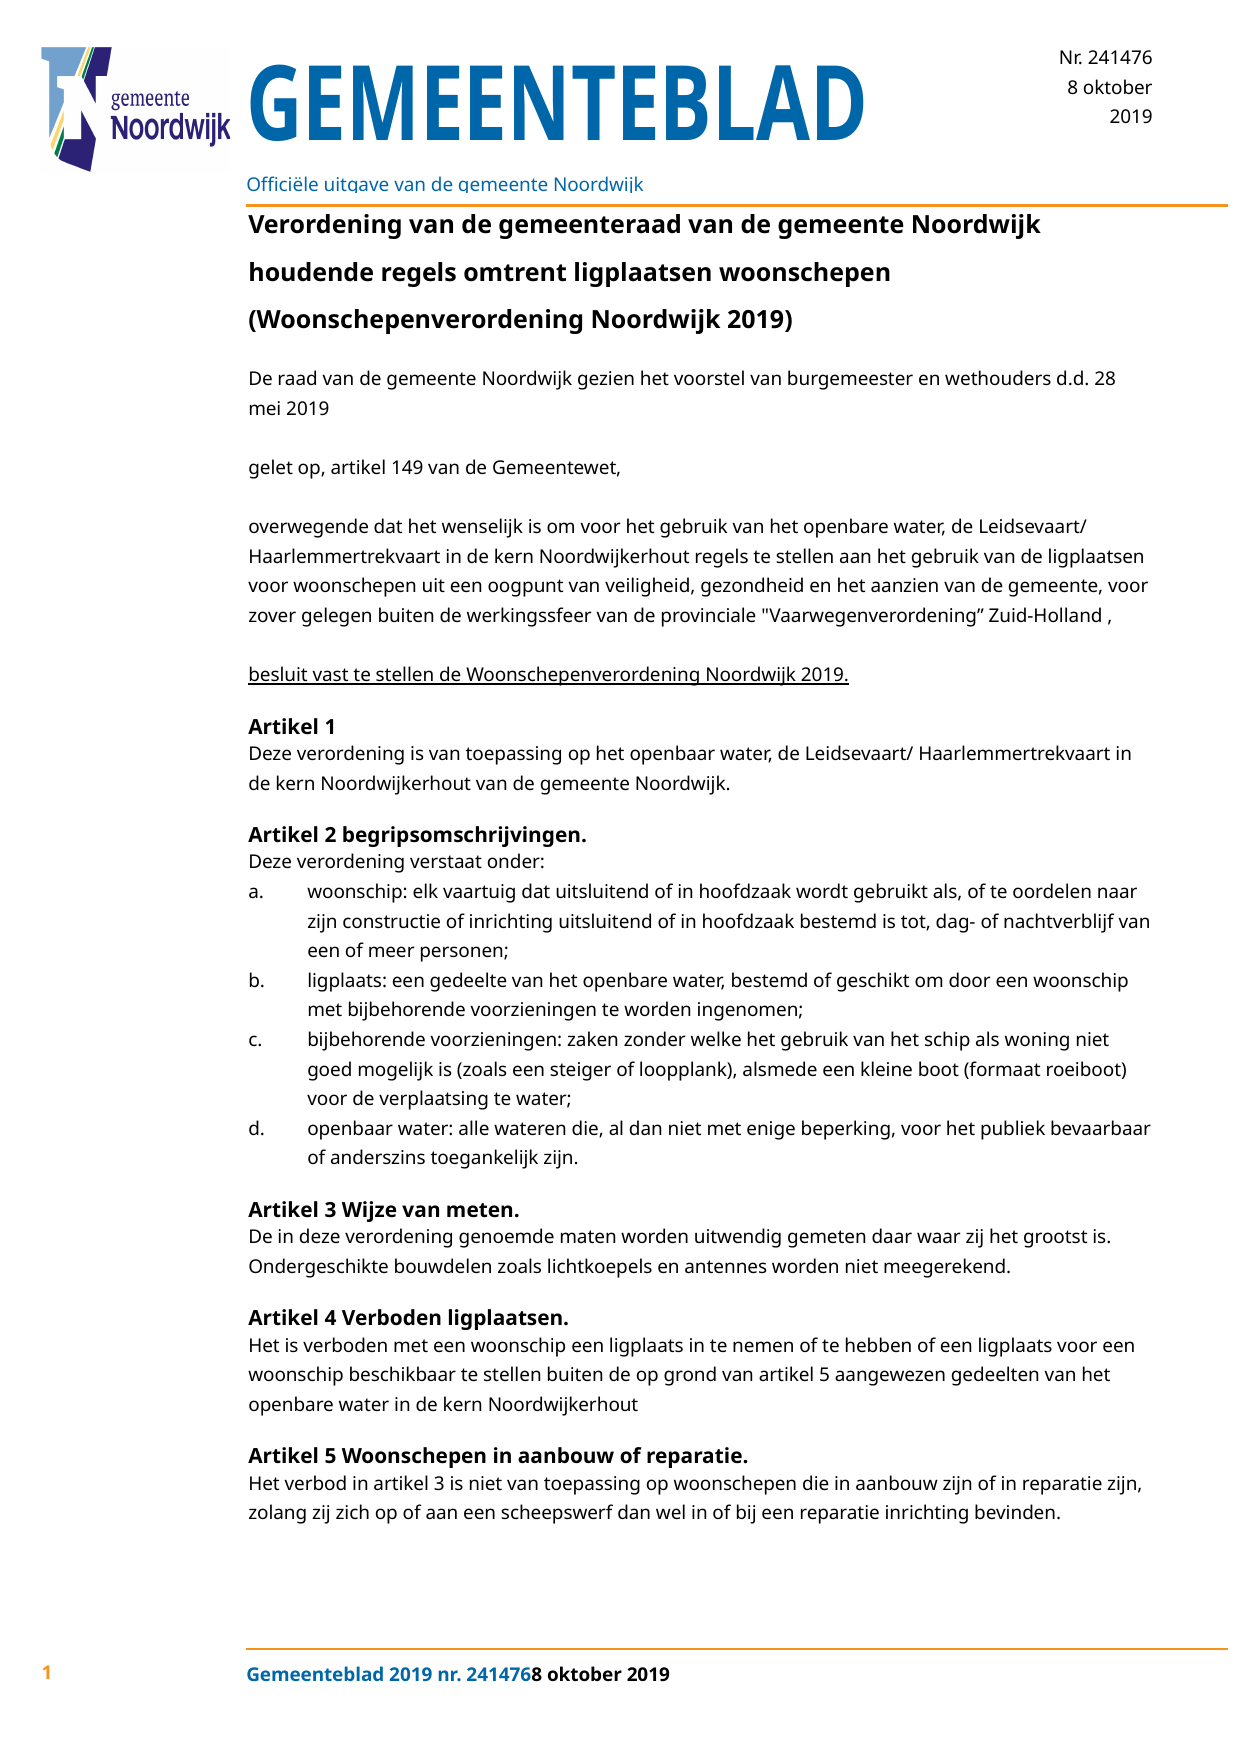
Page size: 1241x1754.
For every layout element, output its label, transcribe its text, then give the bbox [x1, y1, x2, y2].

text overwegende dat het wenselijk is om voor het gebruik van het openbare water, de Leidsevaart/ Haarlemmertrekvaart in de kern Noordwijkerhout regels te stellen aan het gebruik van de ligplaatsen voor woonschepen uit een oogpunt van veiligheid, gezondheid en het aanzien van de gemeente, voor zover gelegen buiten de werkingssfeer van de provinciale "Vaarwegenverordening” Zuid-Holland , [248, 513, 1152, 628]
text De raad van de gemeente Noordwijk gezien het voorstel van burgemeester en wethouders d.d. 28 mei 2019 [248, 366, 1152, 421]
text Het verbod in artikel 3 is niet van toepassing op woonschepen die in aanbouw zijn of in reparatie zijn, zolang zij zich op of aan een scheepswerf dan wel in of bij een reparatie inrichting bevinden. [248, 1470, 1152, 1525]
list ligplaats: een gedeelte van het openbare water, bestemd of geschikt om door een woonschip met bijbehorende voorzieningen te worden ingenomen; [248, 967, 1152, 1022]
text De in deze verordening genoemde maten worden uitwendig gemeten daar waar zij het grootst is. Ondergeschikte bouwdelen zoals lichtkoepels en antennes worden niet meegerekend. [248, 1223, 1152, 1279]
list woonschip: elk vaartuig dat uitsluitend of in hoofdzaak wordt gebruikt als, of te oordelen naar zijn constructie of inrichting uitsluitend of in hoofdzaak bestemd is tot, dag- of nachtverblijf van een of meer personen; [248, 878, 1152, 963]
text Artikel 5 Woonschepen in aanbouw of reparatie. [248, 1441, 1152, 1470]
text Het is verboden met een woonschip een ligplaats in te nemen of te hebben of een ligplaats voor een woonschip beschikbaar te stellen buiten de op grond van artikel 5 aangewezen gedeelten van het openbare water in de kern Noordwijkerhout [248, 1332, 1152, 1417]
text Artikel 1 [248, 712, 1152, 740]
text Artikel 4 Verboden ligplaatsen. [248, 1303, 1152, 1332]
text Deze verordening verstaat onder: [248, 849, 1152, 874]
list openbaar water: alle wateren die, al dan niet met enige beperking, voor het publiek bevaarbaar of anderszins toegankelijk zijn. [248, 1115, 1152, 1170]
text Artikel 2 begripsomschrijvingen. [248, 820, 1152, 849]
text Artikel 3 Wijze van meten. [248, 1195, 1152, 1223]
list bijbehorende voorzieningen: zaken zonder welke het gebruik van het schip als woning niet goed mogelijk is (zoals een steiger of loopplank), alsmede een kleine boot (formaat roeiboot) voor de verplaatsing te water; [248, 1026, 1152, 1111]
text Deze verordening is van toepassing op het openbaar water, de Leidsevaart/ Haarlemmertrekvaart in de kern Noordwijkerhout van de gemeente Noordwijk. [248, 740, 1152, 796]
text besluit vast te stellen de Woonschepenverordening Noordwijk 2019. [248, 661, 1152, 687]
picture [41, 47, 231, 172]
text gelet op, artikel 149 van de Gemeentewet, [248, 454, 1152, 480]
text Verordening van de gemeenteraad van de gemeente Noordwijk houdende regels omtrent ligplaatsen woonschepen (Woonschepenverordening Noordwijk 2019) [248, 207, 1152, 336]
